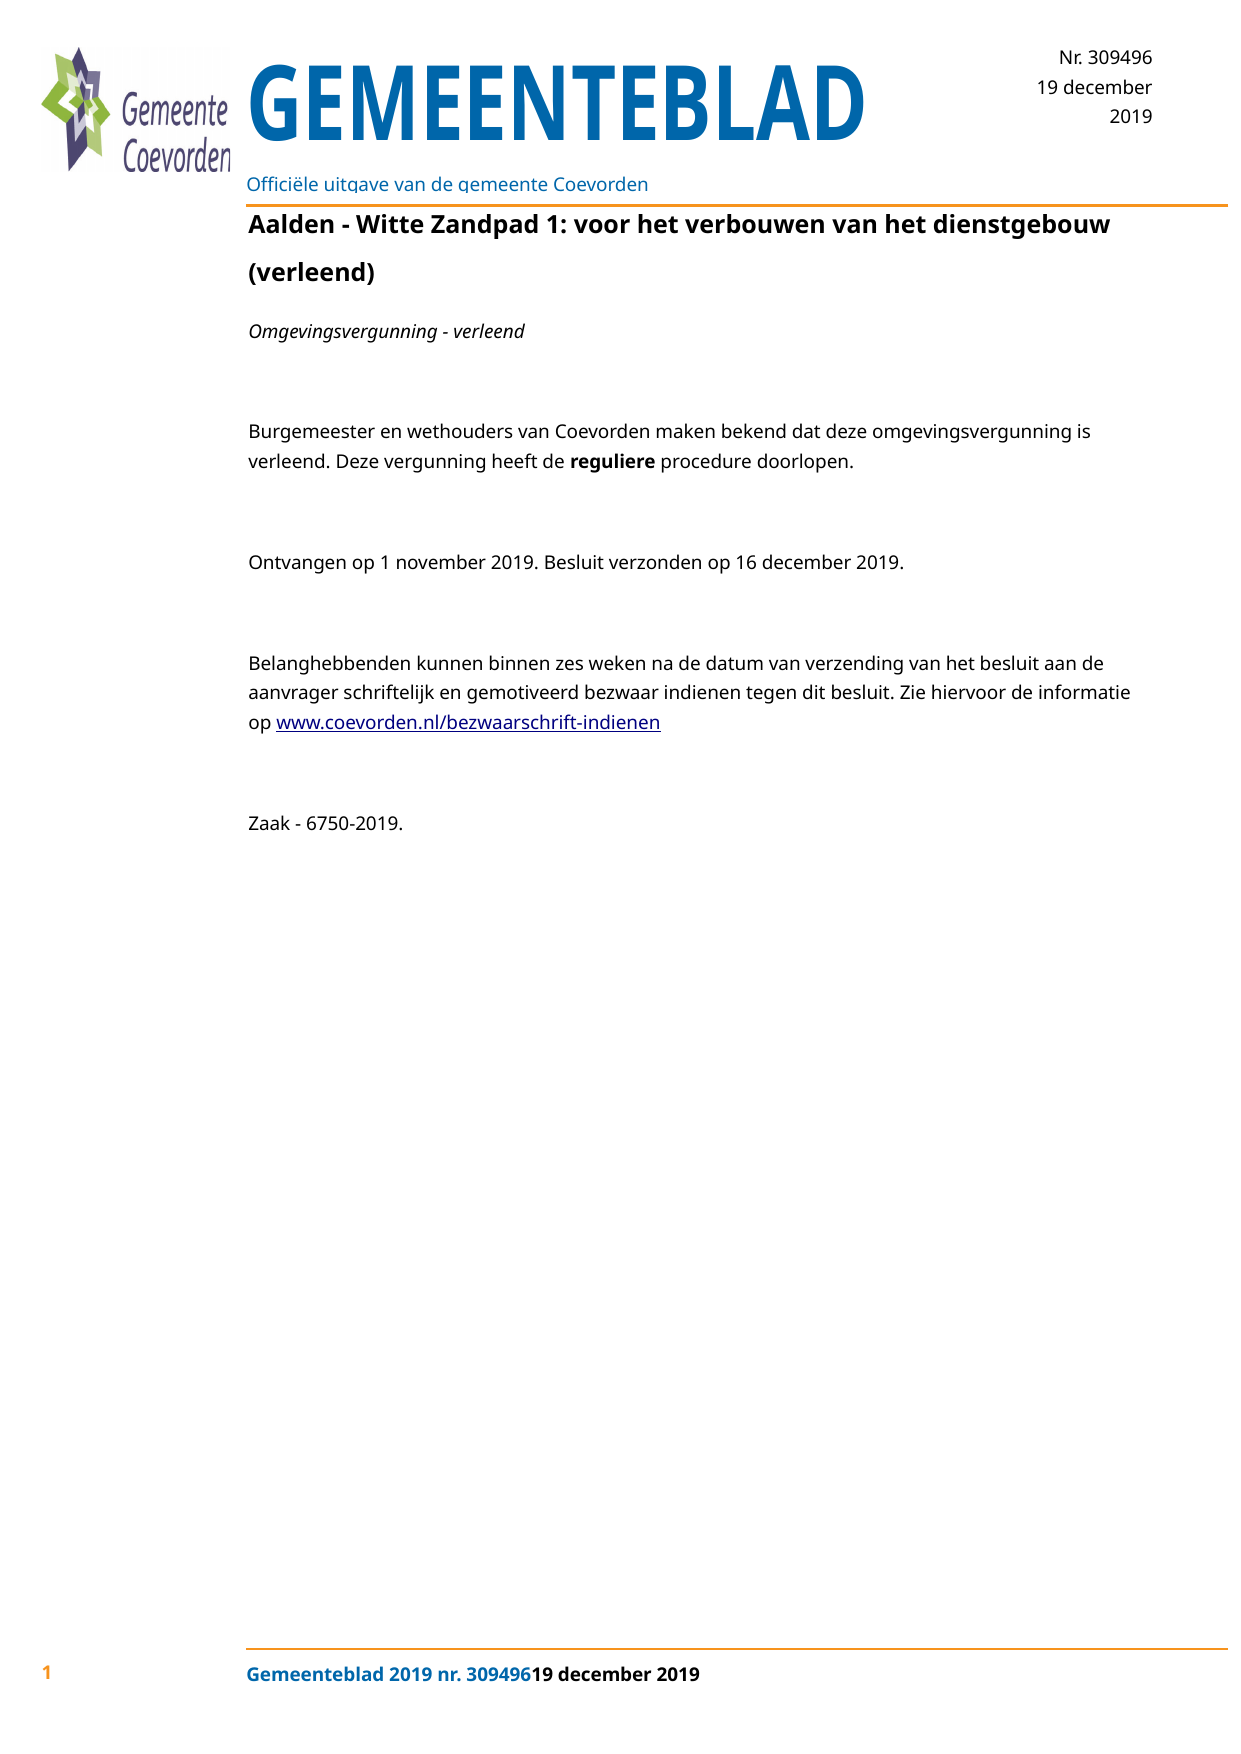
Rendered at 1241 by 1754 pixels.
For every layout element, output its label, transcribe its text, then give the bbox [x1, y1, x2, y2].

text Zaak - 6750-2019. [248, 810, 1152, 836]
text Burgemeester en wethouders van Coevorden maken bekend dat deze omgevingsvergunning is verleend. Deze vergunning heeft de reguliere procedure doorlopen. [248, 419, 1152, 474]
text Ontvangen op 1 november 2019. Besluit verzonden op 16 december 2019. [248, 549, 1152, 575]
text Belanghebbenden kunnen binnen zes weken na de datum van verzending van het besluit aan de aanvrager schriftelijk en gemotiveerd bezwaar indienen tegen dit besluit. Zie hiervoor de informatie op www.coevorden.nl/bezwaarschrift-indienen [248, 650, 1152, 735]
text Omgevingsvergunning - verleend [248, 318, 1152, 344]
picture [41, 47, 231, 172]
text Aalden - Witte Zandpad 1: voor het verbouwen van het dienstgebouw (verleend) [248, 207, 1152, 288]
